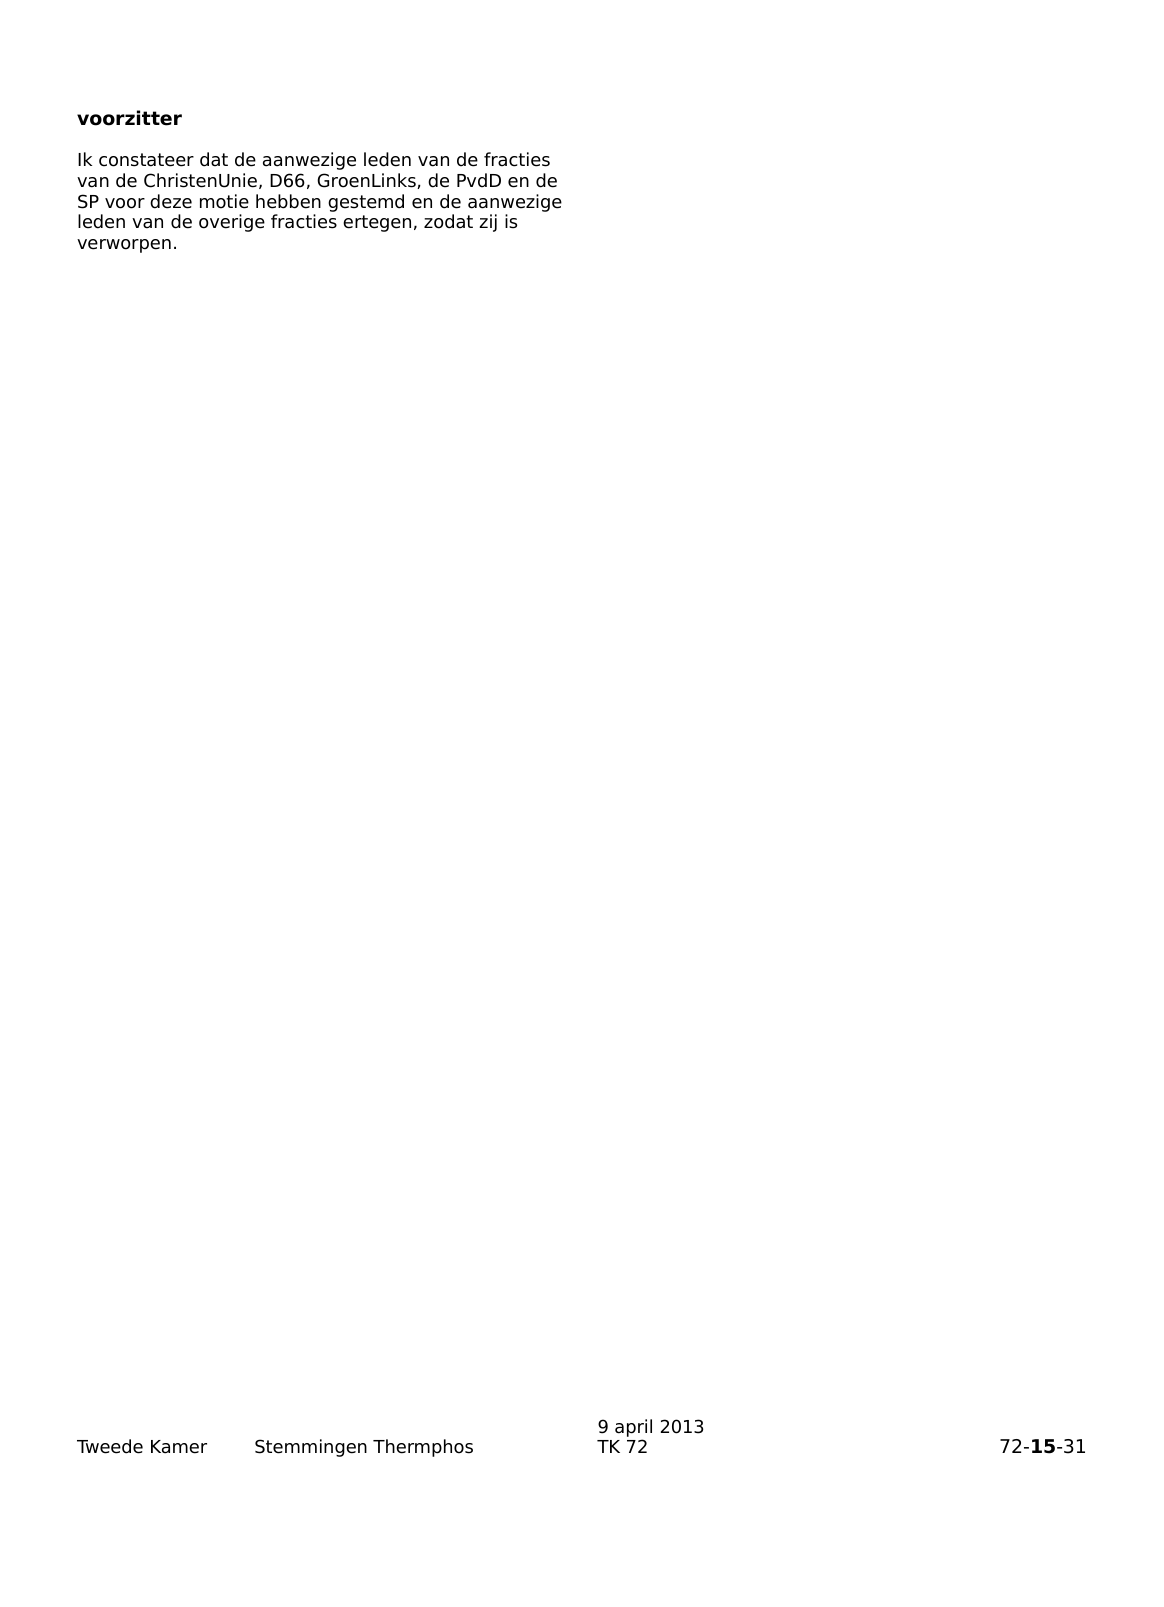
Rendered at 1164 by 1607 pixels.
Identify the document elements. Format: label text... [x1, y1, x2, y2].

text Ik constateer dat de aanwezige leden van de fracties van de ChristenUnie, D66, GroenLinks, de PvdD en de SP voor deze motie hebben gestemd en de aanwezige leden van de overige fracties ertegen, zodat zij is verworpen. [77, 150, 567, 254]
